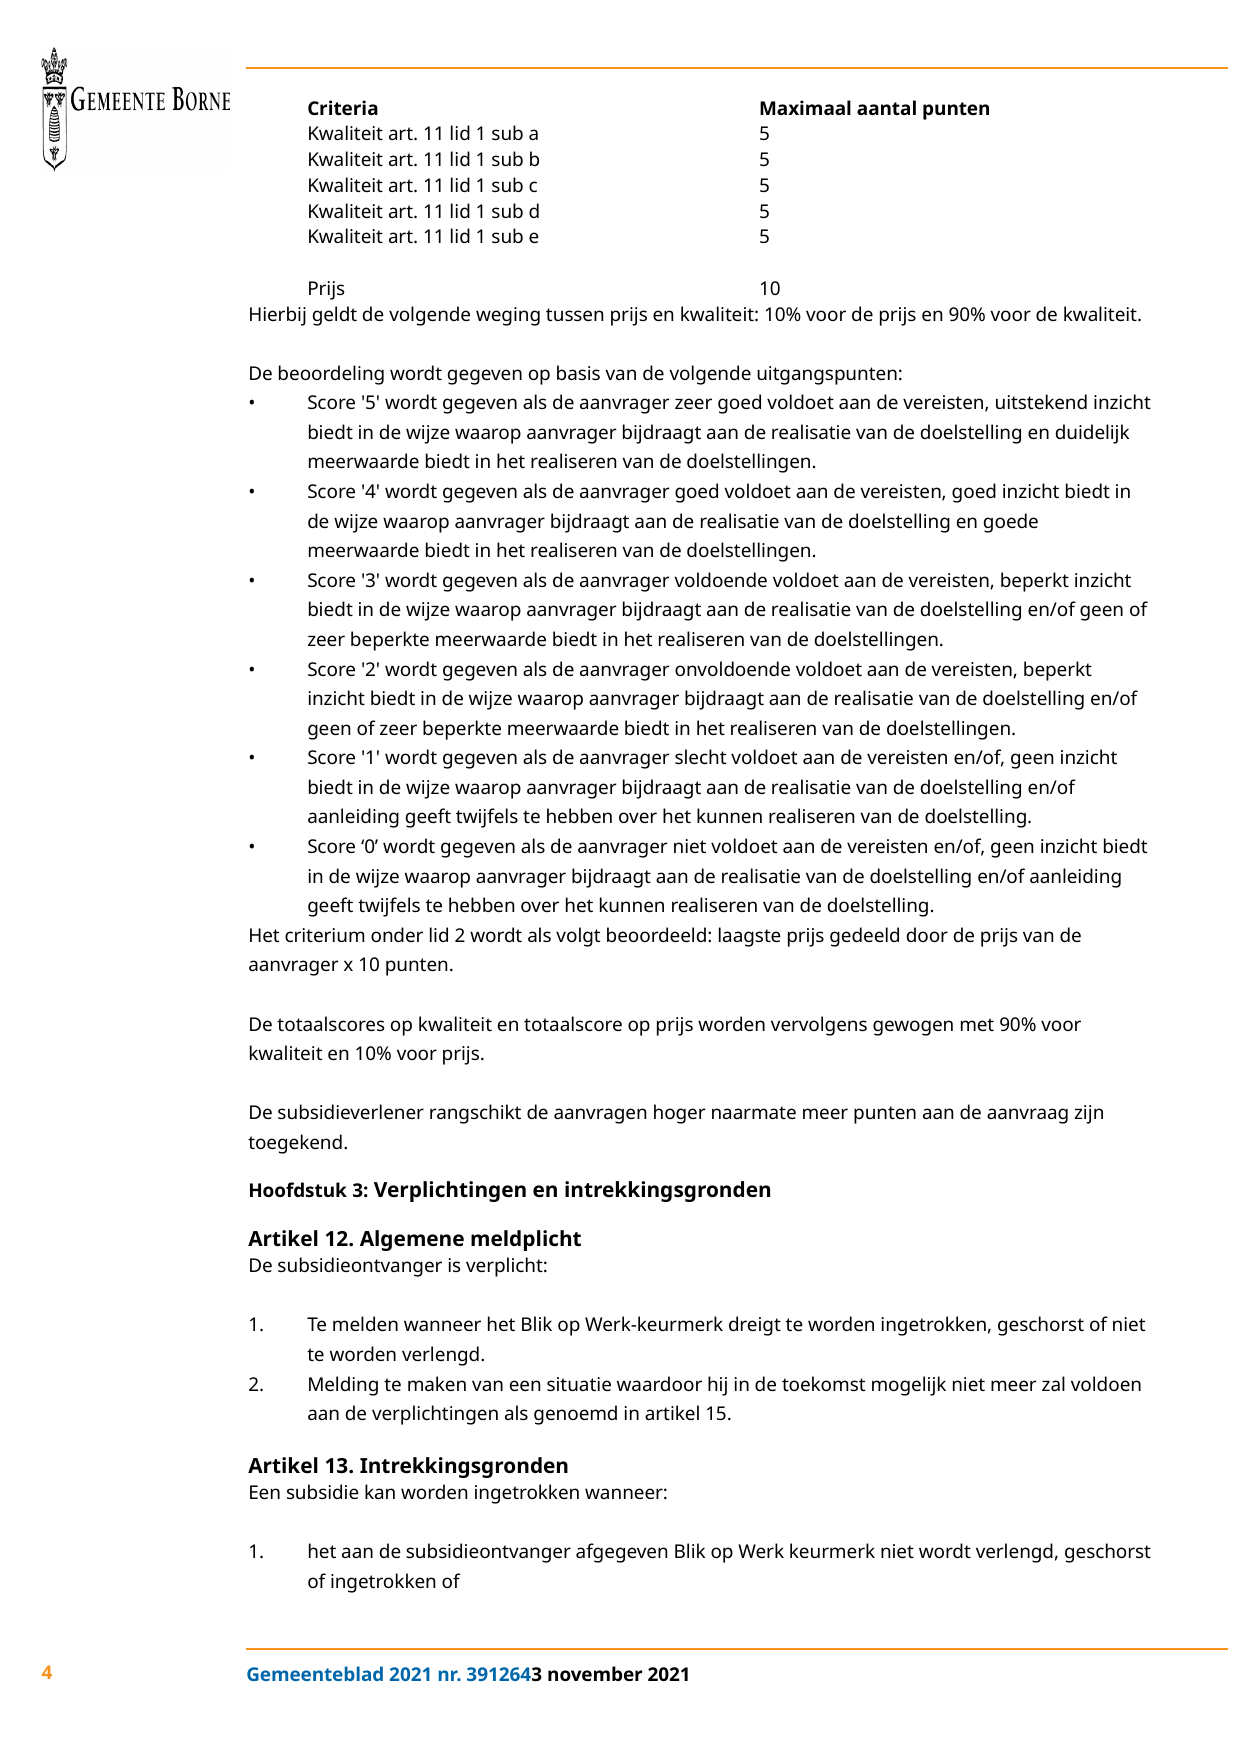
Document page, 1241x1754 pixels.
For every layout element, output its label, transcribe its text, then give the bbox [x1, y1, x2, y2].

table_cell Kwaliteit art. 11 lid 1 sub b [307, 146, 759, 172]
table_cell Kwaliteit art. 11 lid 1 sub e [307, 224, 759, 249]
table_cell [307, 249, 759, 275]
table_cell 5 [759, 121, 1211, 146]
table_cell [759, 249, 1211, 275]
table_cell Prijs [307, 275, 759, 301]
table_cell Kwaliteit art. 11 lid 1 sub d [307, 198, 759, 223]
table_cell 5 [759, 224, 1211, 249]
table_cell Kwaliteit art. 11 lid 1 sub a [307, 121, 759, 146]
table_header Criteria [307, 95, 759, 121]
table_cell 5 [759, 172, 1211, 198]
text Het criterium onder lid 2 wordt als volgt beoordeeld: laagste prijs gedeeld door de prijs van de aanvrager x 10 punten. [248, 922, 1152, 977]
text De subsidieontvanger is verplicht: [248, 1252, 1152, 1278]
list Score '4' wordt gegeven als de aanvrager goed voldoet aan de vereisten, goed inzicht biedt in de wijze waarop aanvrager bijdraagt aan de realisatie van de doelstelling en goede meerwaarde biedt in het realiseren van de doelstellingen. [248, 478, 1152, 563]
list Score '5' wordt gegeven als de aanvrager zeer goed voldoet aan de vereisten, uitstekend inzicht biedt in de wijze waarop aanvrager bijdraagt aan de realisatie van de doelstelling en duidelijk meerwaarde biedt in het realiseren van de doelstellingen. [248, 389, 1152, 474]
text De subsidieverlener rangschikt de aanvragen hoger naarmate meer punten aan de aanvraag zijn toegekend. [248, 1099, 1152, 1155]
text Hoofdstuk 3: Verplichtingen en intrekkingsgronden [248, 1175, 1152, 1203]
list Te melden wanneer het Blik op Werk-keurmerk dreigt te worden ingetrokken, geschorst of niet te worden verlengd. [248, 1312, 1152, 1367]
list het aan de subsidieontvanger afgegeven Blik op Werk keurmerk niet wordt verlengd, geschorst of ingetrokken of [248, 1538, 1152, 1594]
list Melding te maken van een situatie waardoor hij in de toekomst mogelijk niet meer zal voldoen aan de verplichtingen als genoemd in artikel 15. [248, 1371, 1152, 1426]
picture [41, 47, 231, 172]
table_cell 5 [759, 198, 1211, 223]
text Artikel 12. Algemene meldplicht [248, 1224, 1152, 1252]
text Artikel 13. Intrekkingsgronden [248, 1451, 1152, 1479]
text Hierbij geldt de volgende weging tussen prijs en kwaliteit: 10% voor de prijs en 90% voor de kwaliteit. [248, 301, 1152, 327]
text Een subsidie kan worden ingetrokken wanneer: [248, 1479, 1152, 1505]
table_header Maximaal aantal punten [759, 95, 1211, 121]
text De beoordeling wordt gegeven op basis van de volgende uitgangspunten: [248, 360, 1152, 386]
table_cell 10 [759, 275, 1211, 301]
list Score '3' wordt gegeven als de aanvrager voldoende voldoet aan de vereisten, beperkt inzicht biedt in de wijze waarop aanvrager bijdraagt aan de realisatie van de doelstelling en/of geen of zeer beperkte meerwaarde biedt in het realiseren van de doelstellingen. [248, 567, 1152, 652]
list Score '1' wordt gegeven als de aanvrager slecht voldoet aan de vereisten en/of, geen inzicht biedt in de wijze waarop aanvrager bijdraagt aan de realisatie van de doelstelling en/of aanleiding geeft twijfels te hebben over het kunnen realiseren van de doelstelling. [248, 744, 1152, 829]
table_cell Kwaliteit art. 11 lid 1 sub c [307, 172, 759, 198]
text De totaalscores op kwaliteit en totaalscore op prijs worden vervolgens gewogen met 90% voor kwaliteit en 10% voor prijs. [248, 1011, 1152, 1066]
list Score ‘0’ wordt gegeven als de aanvrager niet voldoet aan de vereisten en/of, geen inzicht biedt in de wijze waarop aanvrager bijdraagt aan de realisatie van de doelstelling en/of aanleiding geeft twijfels te hebben over het kunnen realiseren van de doelstelling. [248, 833, 1152, 918]
list Score '2' wordt gegeven als de aanvrager onvoldoende voldoet aan de vereisten, beperkt inzicht biedt in de wijze waarop aanvrager bijdraagt aan de realisatie van de doelstelling en/of geen of zeer beperkte meerwaarde biedt in het realiseren van de doelstellingen. [248, 656, 1152, 741]
table_cell 5 [759, 146, 1211, 172]
